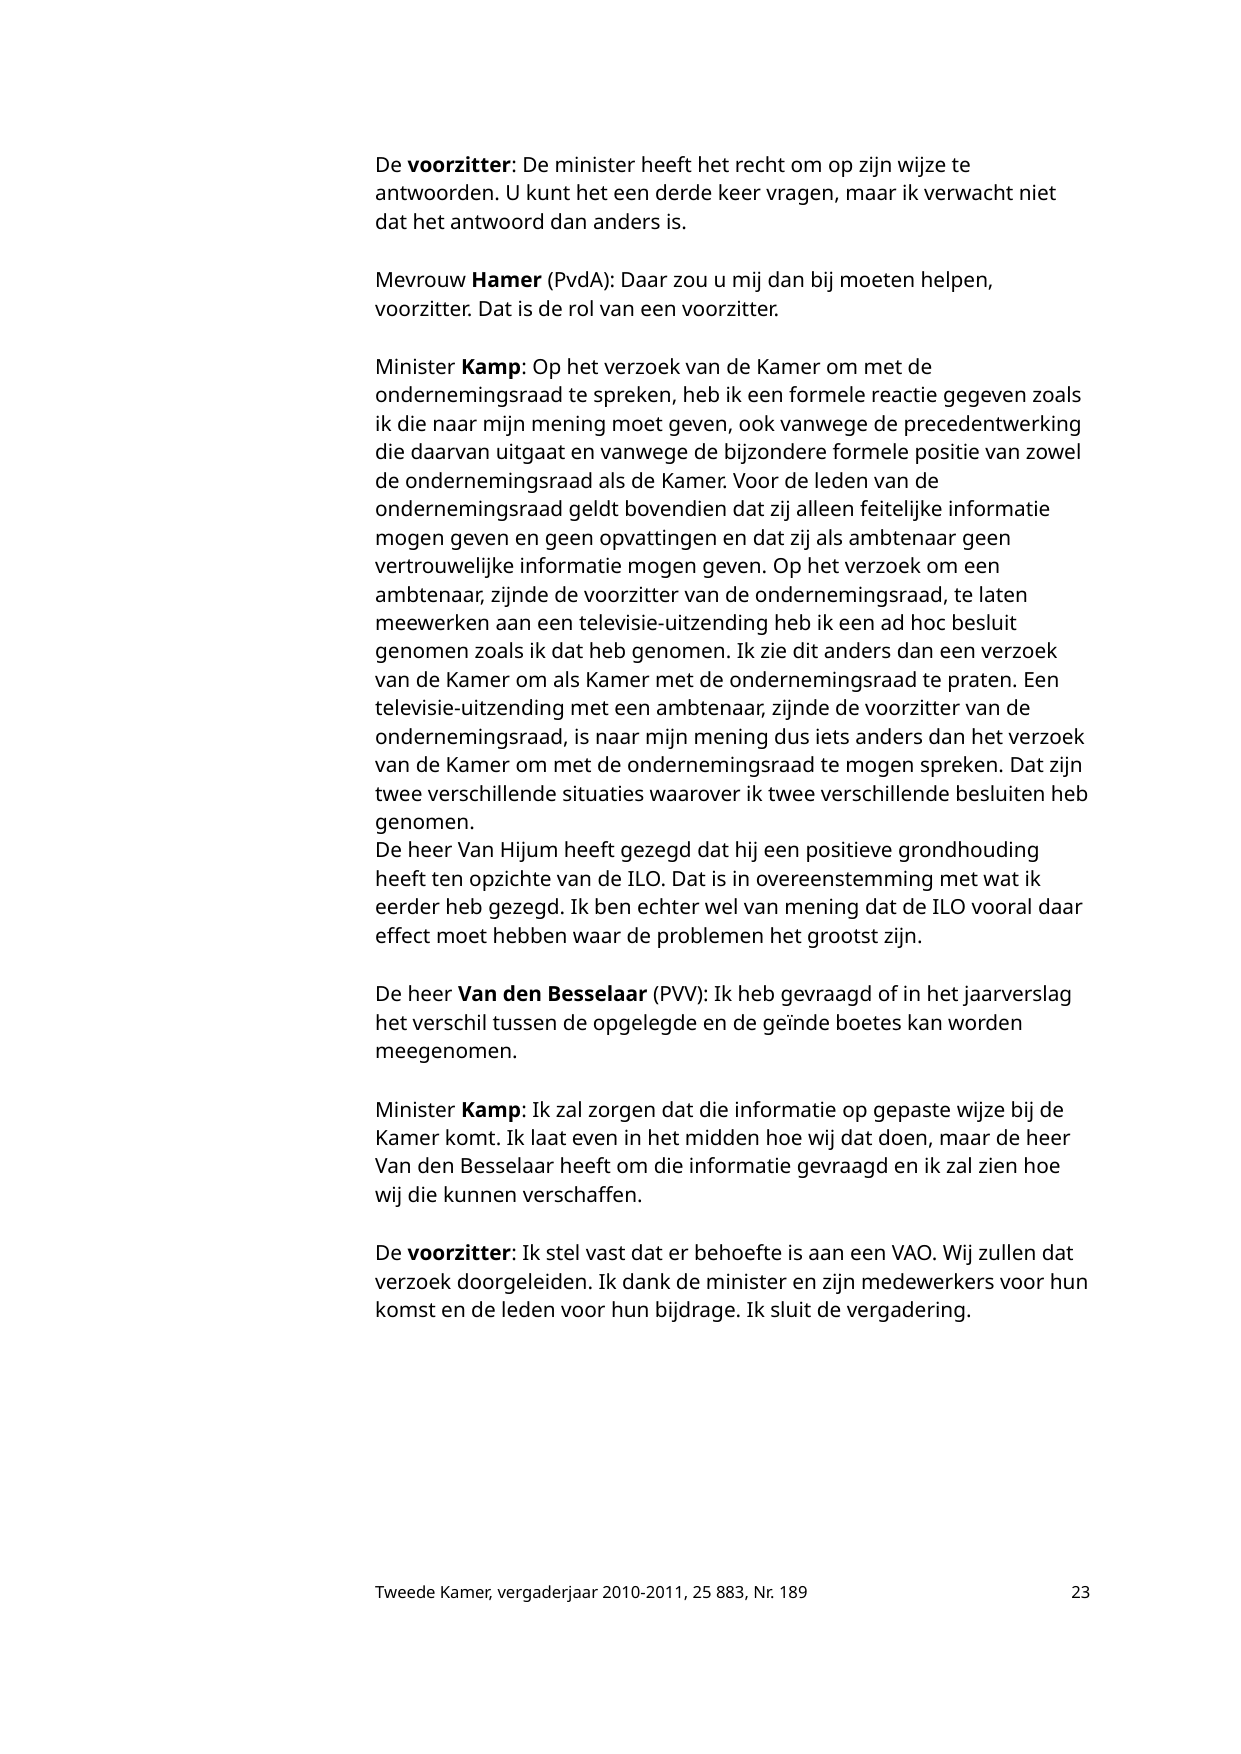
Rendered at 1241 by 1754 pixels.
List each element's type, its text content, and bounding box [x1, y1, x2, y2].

text Minister Kamp: Ik zal zorgen dat die informatie op gepaste wijze bij de Kamer komt. Ik laat even in het midden hoe wij dat doen, maar de heer Van den Besselaar heeft om die informatie gevraagd en ik zal zien hoe wij die kunnen verschaffen. [375, 1095, 1090, 1208]
text De voorzitter: De minister heeft het recht om op zijn wijze te antwoorden. U kunt het een derde keer vragen, maar ik verwacht niet dat het antwoord dan anders is. [375, 150, 1090, 235]
text Minister Kamp: Op het verzoek van de Kamer om met de ondernemingsraad te spreken, heb ik een formele reactie gegeven zoals ik die naar mijn mening moet geven, ook vanwege de precedentwerking die daarvan uitgaat en vanwege de bijzondere formele positie van zowel de ondernemingsraad als de Kamer. Voor de leden van de ondernemingsraad geldt bovendien dat zij alleen feitelijke informatie mogen geven en geen opvattingen en dat zij als ambtenaar geen vertrouwelijke informatie mogen geven. Op het verzoek om een ambtenaar, zijnde de voorzitter van de ondernemingsraad, te laten meewerken aan een televisie-uitzending heb ik een ad hoc besluit genomen zoals ik dat heb genomen. Ik zie dit anders dan een verzoek van de Kamer om als Kamer met de ondernemingsraad te praten. Een televisie-uitzending met een ambtenaar, zijnde de voorzitter van de ondernemingsraad, is naar mijn mening dus iets anders dan het verzoek van de Kamer om met de ondernemingsraad te mogen spreken. Dat zijn twee verschillende situaties waarover ik twee verschillende besluiten heb genomen. [375, 352, 1090, 836]
text De heer Van den Besselaar (PVV): Ik heb gevraagd of in het jaarverslag het verschil tussen de opgelegde en de geïnde boetes kan worden meegenomen. [375, 979, 1090, 1065]
text Mevrouw Hamer (PvdA): Daar zou u mij dan bij moeten helpen, voorzitter. Dat is de rol van een voorzitter. [375, 265, 1090, 322]
text De voorzitter: Ik stel vast dat er behoefte is aan een VAO. Wij zullen dat verzoek doorgeleiden. Ik dank de minister en zijn medewerkers voor hun komst en de leden voor hun bijdrage. Ik sluit de vergadering. [375, 1238, 1090, 1324]
text De heer Van Hijum heeft gezegd dat hij een positieve grondhouding heeft ten opzichte van de ILO. Dat is in overeenstemming met wat ik eerder heb gezegd. Ik ben echter wel van mening dat de ILO vooral daar effect moet hebben waar de problemen het grootst zijn. [375, 836, 1090, 949]
